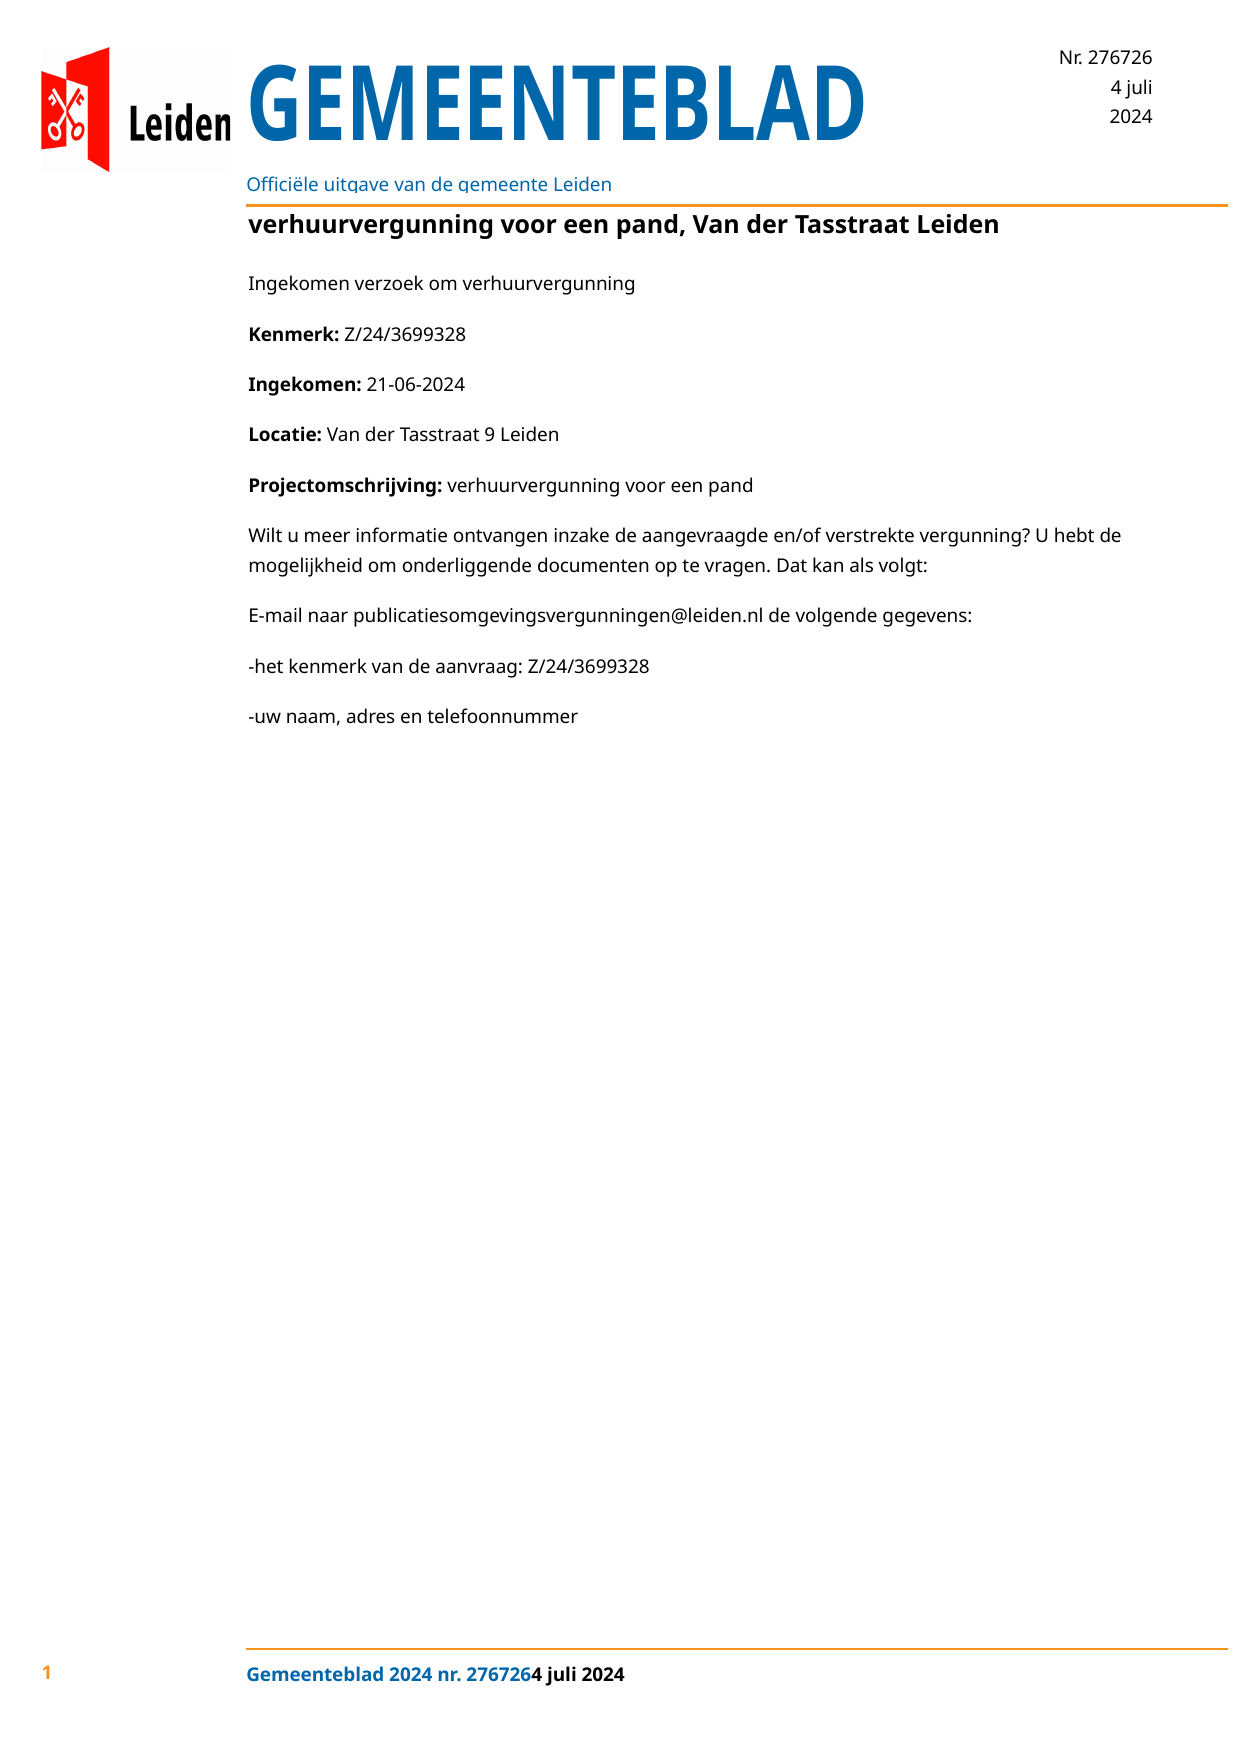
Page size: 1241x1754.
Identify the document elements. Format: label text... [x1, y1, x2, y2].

text Ingekomen: 21-06-2024 [248, 371, 1152, 397]
text -het kenmerk van de aanvraag: Z/24/3699328 [248, 653, 1152, 678]
text E-mail naar publicatiesomgevingsvergunningen@leiden.nl de volgende gegevens: [248, 602, 1152, 628]
text verhuurvergunning voor een pand, Van der Tasstraat Leiden [248, 207, 1152, 241]
text Wilt u meer informatie ontvangen inzake de aangevraagde en/of verstrekte vergunning? U hebt de mogelijkheid om onderliggende documenten op te vragen. Dat kan als volgt: [248, 522, 1152, 578]
picture [41, 47, 231, 172]
text Projectomschrijving: verhuurvergunning voor een pand [248, 472, 1152, 498]
text Ingekomen verzoek om verhuurvergunning [248, 270, 1152, 296]
text -uw naam, adres en telefoonnummer [248, 703, 1152, 729]
text Locatie: Van der Tasstraat 9 Leiden [248, 422, 1152, 447]
text Kenmerk: Z/24/3699328 [248, 321, 1152, 346]
